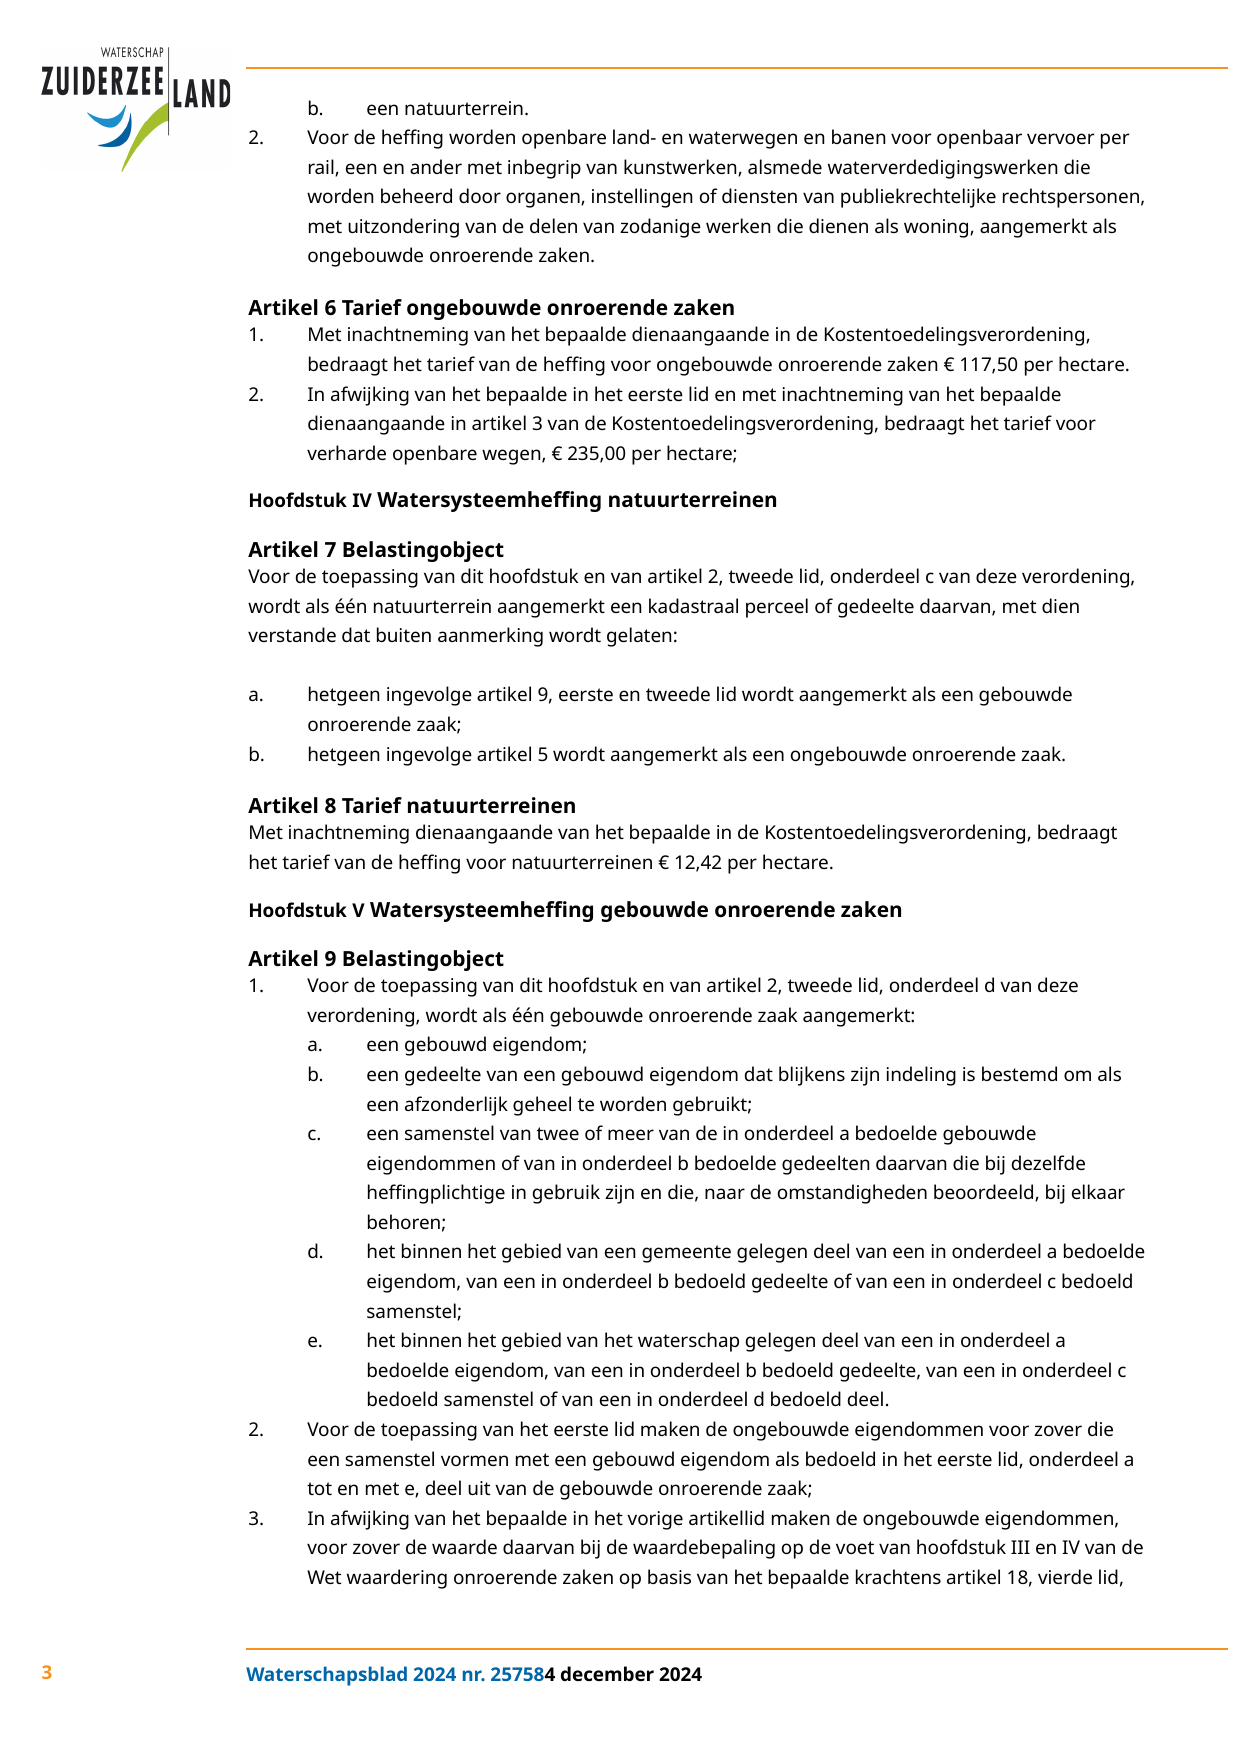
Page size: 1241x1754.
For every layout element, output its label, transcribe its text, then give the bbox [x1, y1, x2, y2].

list hetgeen ingevolge artikel 9, eerste en tweede lid wordt aangemerkt als een gebouwde onroerende zaak; [248, 682, 1152, 737]
list Voor de heffing worden openbare land- en waterwegen en banen voor openbaar vervoer per rail, een en ander met inbegrip van kunstwerken, alsmede waterverdedigingswerken die worden beheerd door organen, instellingen of diensten van publiekrechtelijke rechtspersonen, met uitzondering van de delen van zodanige werken die dienen als woning, aangemerkt als ongebouwde onroerende zaken. [248, 124, 1152, 268]
list een natuurterrein. [307, 95, 1152, 121]
text Artikel 8 Tarief natuurterreinen [248, 791, 1152, 819]
list een gebouwd eigendom; [307, 1032, 1152, 1057]
list het binnen het gebied van het waterschap gelegen deel van een in onderdeel a bedoelde eigendom, van een in onderdeel b bedoeld gedeelte, van een in onderdeel c bedoeld samenstel of van een in onderdeel d bedoeld deel. [307, 1327, 1152, 1412]
list Voor de toepassing van het eerste lid maken de ongebouwde eigendommen voor zover die een samenstel vormen met een gebouwd eigendom als bedoeld in het eerste lid, onderdeel a tot en met e, deel uit van de gebouwde onroerende zaak; [248, 1416, 1152, 1501]
text Artikel 7 Belastingobject [248, 535, 1152, 563]
text Artikel 9 Belastingobject [248, 944, 1152, 972]
picture [41, 47, 231, 172]
text Artikel 6 Tarief ongebouwde onroerende zaken [248, 293, 1152, 322]
list het binnen het gebied van een gemeente gelegen deel van een in onderdeel a bedoelde eigendom, van een in onderdeel b bedoeld gedeelte of van een in onderdeel c bedoeld samenstel; [307, 1239, 1152, 1324]
list In afwijking van het bepaalde in het vorige artikellid maken de ongebouwde eigendommen, voor zover de waarde daarvan bij de waardebepaling op de voet van hoofdstuk III en IV van de Wet waardering onroerende zaken op basis van het bepaalde krachtens artikel 18, vierde lid, [248, 1505, 1152, 1590]
list Voor de toepassing van dit hoofdstuk en van artikel 2, tweede lid, onderdeel d van deze verordening, wordt als één gebouwde onroerende zaak aangemerkt: [248, 972, 1152, 1028]
list een samenstel van twee of meer van de in onderdeel a bedoelde gebouwde eigendommen of van in onderdeel b bedoelde gedeelten daarvan die bij dezelfde heffingplichtige in gebruik zijn en die, naar de omstandigheden beoordeeld, bij elkaar behoren; [307, 1120, 1152, 1235]
list Met inachtneming van het bepaalde dienaangaande in de Kostentoedelingsverordening, bedraagt het tarief van de heffing voor ongebouwde onroerende zaken € 117,50 per hectare. [248, 322, 1152, 377]
text Hoofdstuk V Watersysteemheffing gebouwde onroerende zaken [248, 895, 1152, 923]
text Hoofdstuk IV Watersysteemheffing natuurterreinen [248, 486, 1152, 514]
list In afwijking van het bepaalde in het eerste lid en met inachtneming van het bepaalde dienaangaande in artikel 3 van de Kostentoedelingsverordening, bedraagt het tarief voor verharde openbare wegen, € 235,00 per hectare; [248, 381, 1152, 466]
list hetgeen ingevolge artikel 5 wordt aangemerkt als een ongebouwde onroerende zaak. [248, 741, 1152, 766]
text Voor de toepassing van dit hoofdstuk en van artikel 2, tweede lid, onderdeel c van deze verordening, wordt als één natuurterrein aangemerkt een kadastraal perceel of gedeelte daarvan, met dien verstande dat buiten aanmerking wordt gelaten: [248, 563, 1152, 648]
list een gedeelte van een gebouwd eigendom dat blijkens zijn indeling is bestemd om als een afzonderlijk geheel te worden gebruikt; [307, 1061, 1152, 1117]
text Met inachtneming dienaangaande van het bepaalde in de Kostentoedelingsverordening, bedraagt het tarief van de heffing voor natuurterreinen € 12,42 per hectare. [248, 819, 1152, 875]
